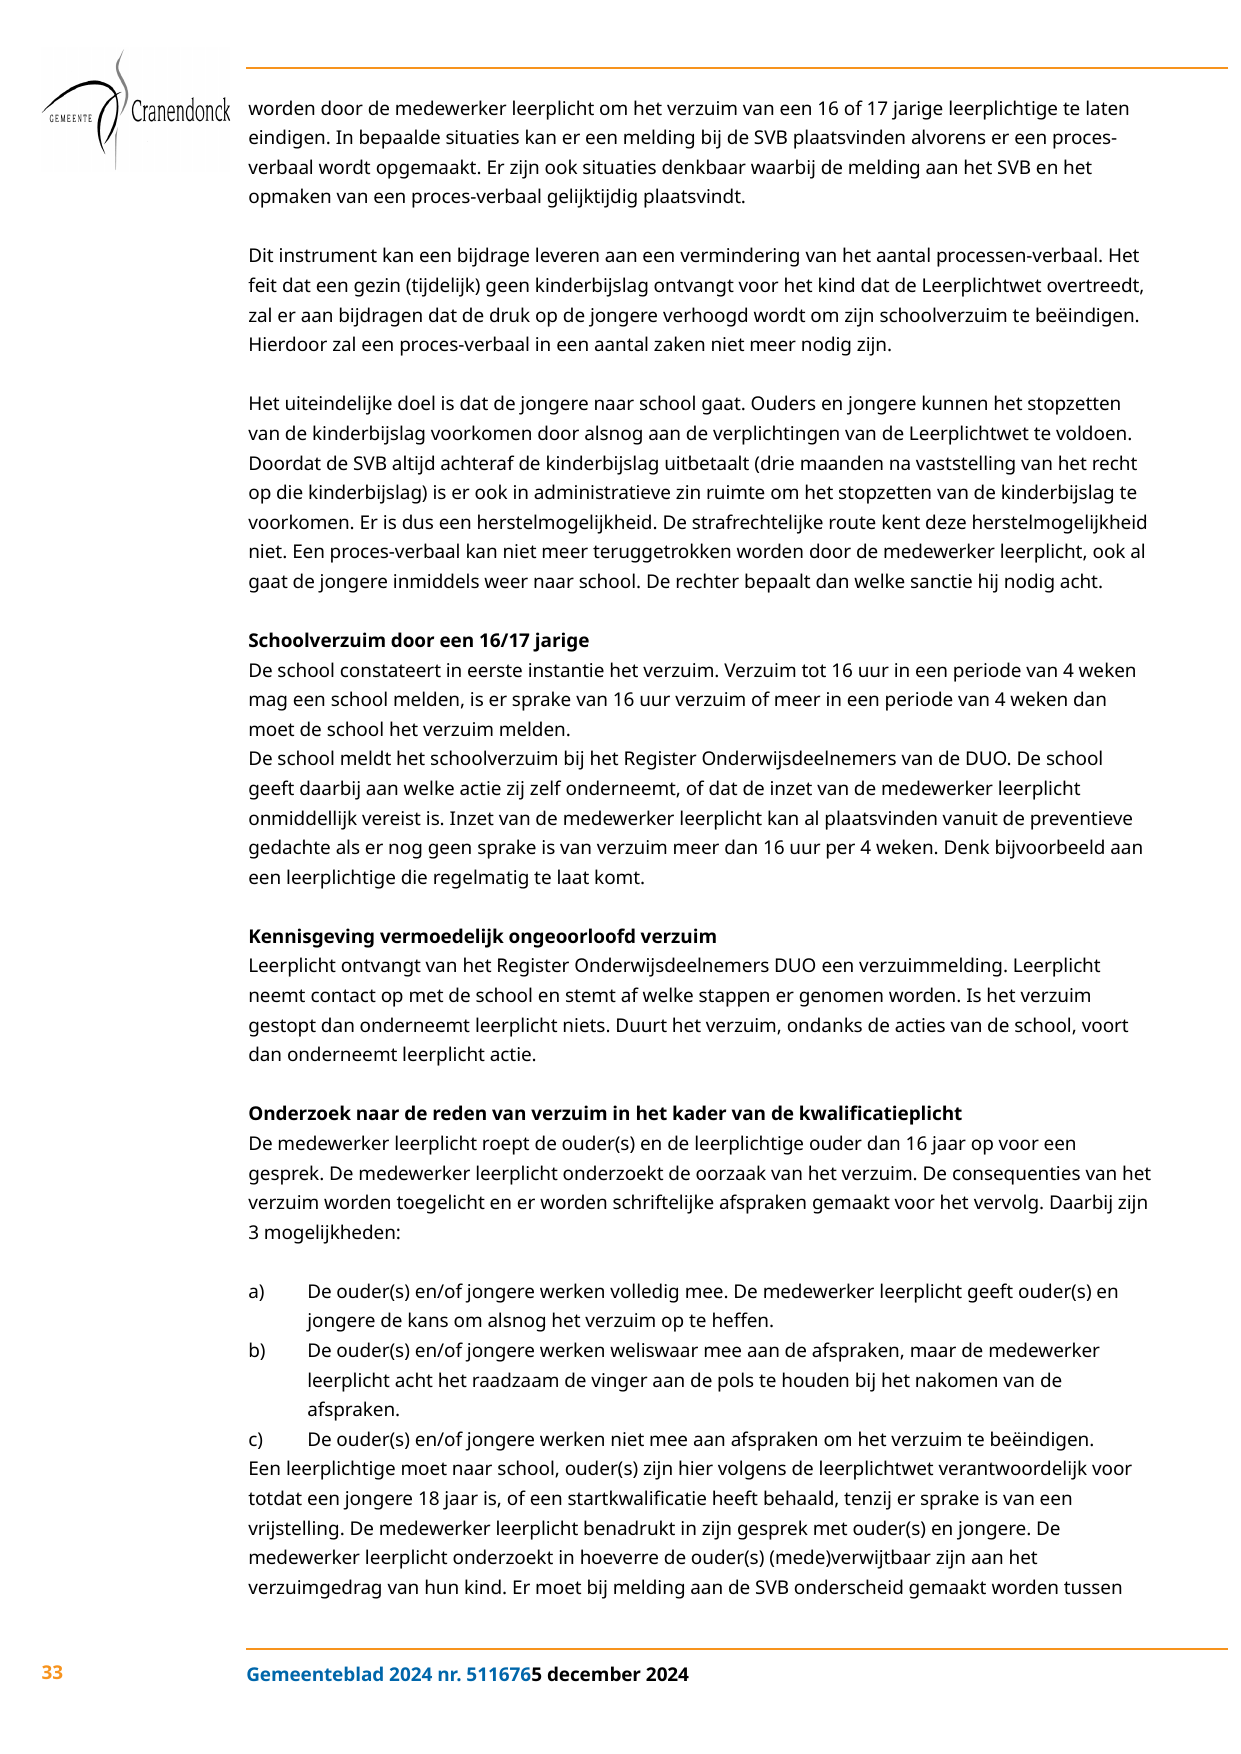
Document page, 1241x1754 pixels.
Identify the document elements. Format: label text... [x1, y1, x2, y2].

text Kennisgeving vermoedelijk ongeoorloofd verzuim [248, 923, 1152, 949]
text Schoolverzuim door een 16/17 jarige [248, 627, 1152, 653]
text De school meldt het schoolverzuim bij het Register Onderwijsdeelnemers van de DUO. De school geeft daarbij aan welke actie zij zelf onderneemt, of dat de inzet van de medewerker leerplicht onmiddellijk vereist is. Inzet van de medewerker leerplicht kan al plaatsvinden vanuit de preventieve gedachte als er nog geen sprake is van verzuim meer dan 16 uur per 4 weken. Denk bijvoorbeeld aan een leerplichtige die regelmatig te laat komt. [248, 746, 1152, 890]
picture [41, 47, 231, 172]
list De ouder(s) en/of jongere werken niet mee aan afspraken om het verzuim te beëindigen. [248, 1426, 1152, 1452]
list De ouder(s) en/of jongere werken weliswaar mee aan de afspraken, maar de medewerker leerplicht acht het raadzaam de vinger aan de pols te houden bij het nakomen van de afspraken. [248, 1337, 1152, 1422]
text Dit instrument kan een bijdrage leveren aan een vermindering van het aantal processen-verbaal. Het feit dat een gezin (tijdelijk) geen kinderbijslag ontvangt voor het kind dat de Leerplichtwet overtreedt, zal er aan bijdragen dat de druk op de jongere verhoogd wordt om zijn schoolverzuim te beëindigen. Hierdoor zal een proces-verbaal in een aantal zaken niet meer nodig zijn. [248, 243, 1152, 357]
text Leerplicht ontvangt van het Register Onderwijsdeelnemers DUO een verzuimmelding. Leerplicht neemt contact op met de school en stemt af welke stappen er genomen worden. Is het verzuim gestopt dan onderneemt leerplicht niets. Duurt het verzuim, ondanks de acties van de school, voort dan onderneemt leerplicht actie. [248, 953, 1152, 1067]
text Een leerplichtige moet naar school, ouder(s) zijn hier volgens de leerplichtwet verantwoordelijk voor totdat een jongere 18 jaar is, of een startkwalificatie heeft behaald, tenzij er sprake is van een vrijstelling. De medewerker leerplicht benadrukt in zijn gesprek met ouder(s) en jongere. De medewerker leerplicht onderzoekt in hoeverre de ouder(s) (mede)verwijtbaar zijn aan het verzuimgedrag van hun kind. Er moet bij melding aan de SVB onderscheid gemaakt worden tussen [248, 1456, 1152, 1600]
text De school constateert in eerste instantie het verzuim. Verzuim tot 16 uur in een periode van 4 weken mag een school melden, is er sprake van 16 uur verzuim of meer in een periode van 4 weken dan moet de school het verzuim melden. [248, 657, 1152, 742]
text Onderzoek naar de reden van verzuim in het kader van de kwalificatieplicht [248, 1101, 1152, 1126]
list De ouder(s) en/of jongere werken volledig mee. De medewerker leerplicht geeft ouder(s) en jongere de kans om alsnog het verzuim op te heffen. [248, 1278, 1152, 1333]
text Het uiteindelijke doel is dat de jongere naar school gaat. Ouders en jongere kunnen het stopzetten van de kinderbijslag voorkomen door alsnog aan de verplichtingen van de Leerplichtwet te voldoen. Doordat de SVB altijd achteraf de kinderbijslag uitbetaalt (drie maanden na vaststelling van het recht op die kinderbijslag) is er ook in administratieve zin ruimte om het stopzetten van de kinderbijslag te voorkomen. Er is dus een herstelmogelijkheid. De strafrechtelijke route kent deze herstelmogelijkheid niet. Een proces-verbaal kan niet meer teruggetrokken worden door de medewerker leerplicht, ook al gaat de jongere inmiddels weer naar school. De rechter bepaalt dan welke sanctie hij nodig acht. [248, 391, 1152, 594]
text De medewerker leerplicht roept de ouder(s) en de leerplichtige ouder dan 16 jaar op voor een gesprek. De medewerker leerplicht onderzoekt de oorzaak van het verzuim. De consequenties van het verzuim worden toegelicht en er worden schriftelijke afspraken gemaakt voor het vervolg. Daarbij zijn 3 mogelijkheden: [248, 1130, 1152, 1245]
text worden door de medewerker leerplicht om het verzuim van een 16 of 17 jarige leerplichtige te laten eindigen. In bepaalde situaties kan er een melding bij de SVB plaatsvinden alvorens er een proces-verbaal wordt opgemaakt. Er zijn ook situaties denkbaar waarbij de melding aan het SVB en het opmaken van een proces-verbaal gelijktijdig plaatsvindt. [248, 95, 1152, 209]
